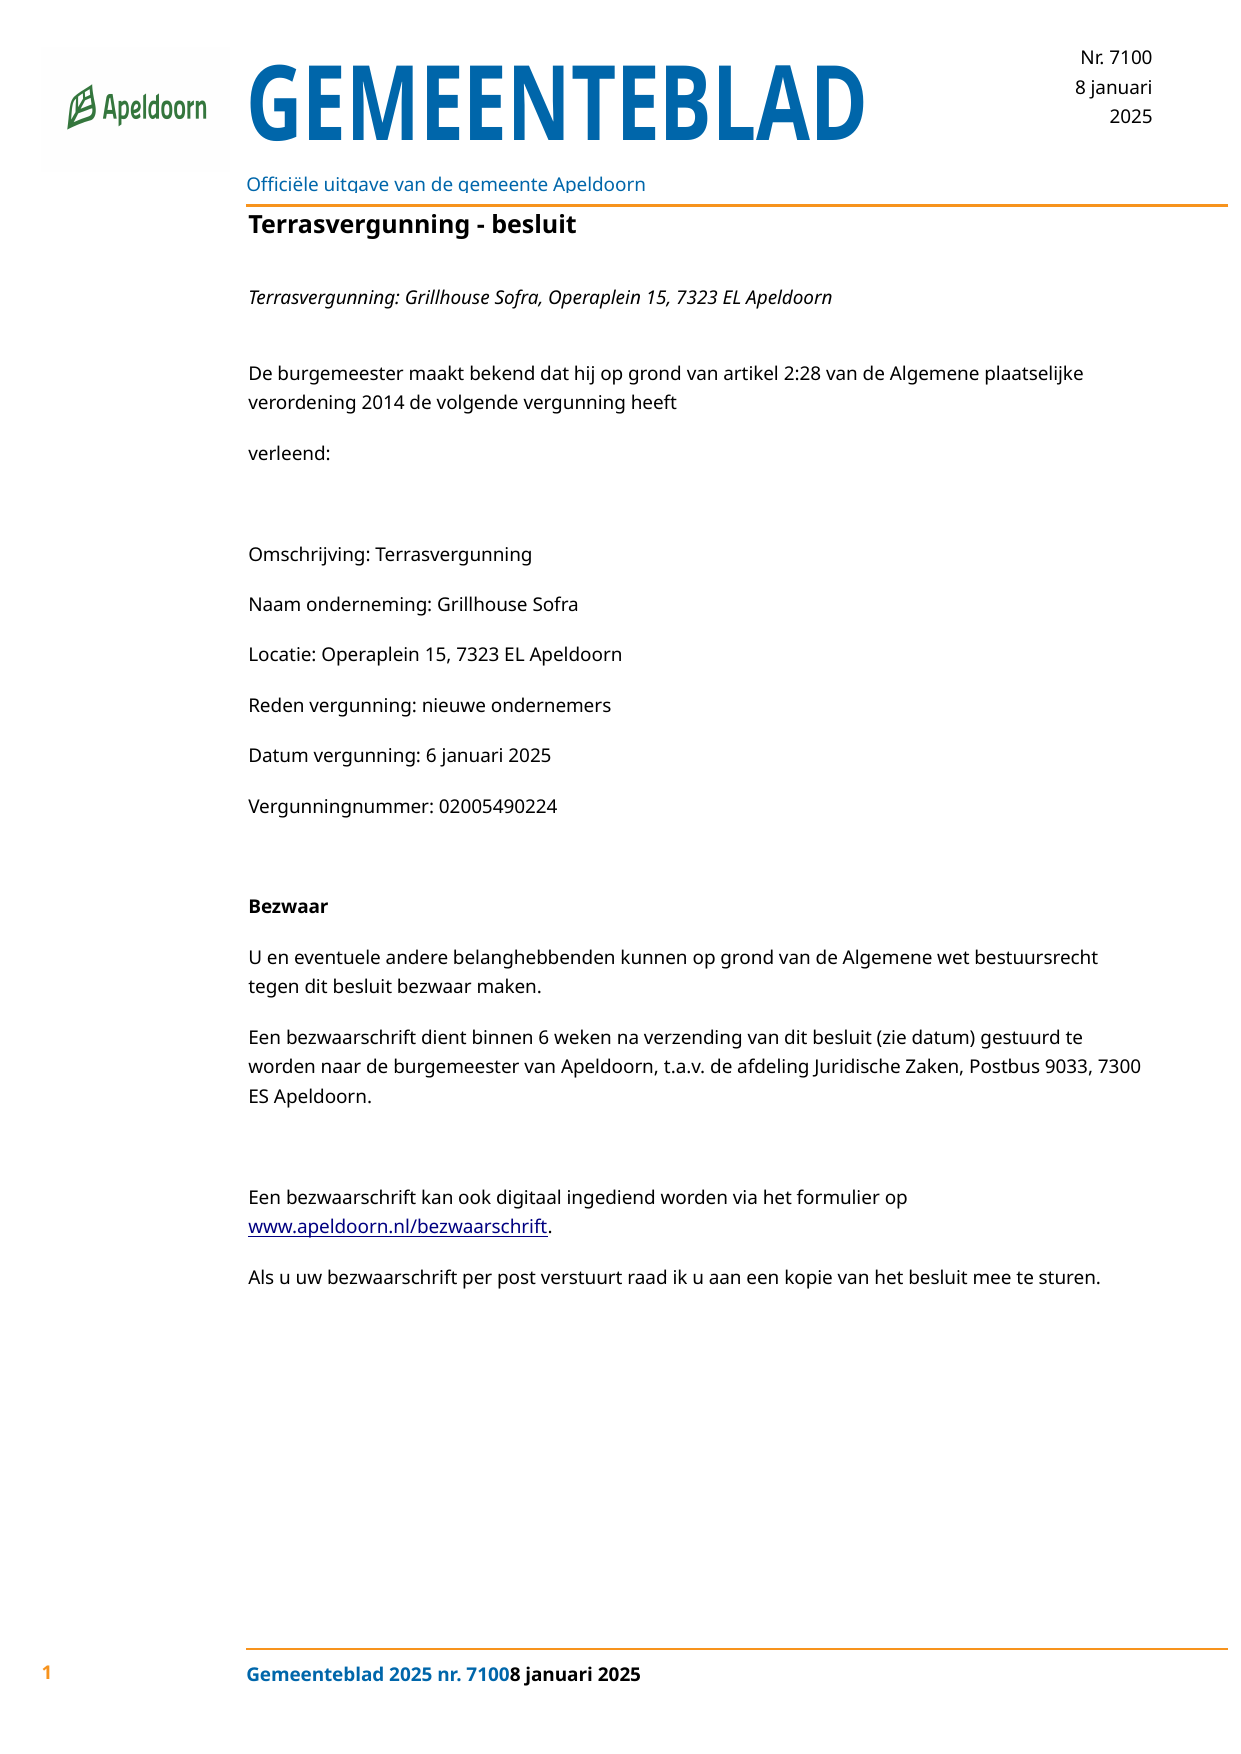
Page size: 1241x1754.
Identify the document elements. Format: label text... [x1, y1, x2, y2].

text Terrasvergunning - besluit [248, 207, 1152, 241]
text Locatie: Operaplein 15, 7323 EL Apeldoorn [248, 642, 1152, 667]
text Reden vergunning: nieuwe ondernemers [248, 692, 1152, 718]
text Een bezwaarschrift kan ook digitaal ingediend worden via het formulier op www.apeldoorn.nl/bezwaarschrift. [248, 1184, 1152, 1239]
text De burgemeester maakt bekend dat hij op grond van artikel 2:28 van de Algemene plaatselijke verordening 2014 de volgende vergunning heeft [248, 360, 1152, 415]
picture [41, 47, 231, 172]
text Een bezwaarschrift dient binnen 6 weken na verzending van dit besluit (zie datum) gestuurd te worden naar de burgemeester van Apeldoorn, t.a.v. de afdeling Juridische Zaken, Postbus 9033, 7300 ES Apeldoorn. [248, 1024, 1152, 1109]
text Als u uw bezwaarschrift per post verstuurt raad ik u aan een kopie van het besluit mee te sturen. [248, 1264, 1152, 1290]
text Vergunningnummer: 02005490224 [248, 793, 1152, 819]
text Bezwaar [248, 894, 1152, 919]
text verleend: [248, 440, 1152, 466]
text Terrasvergunning: Grillhouse Sofra, Operaplein 15, 7323 EL Apeldoorn [248, 284, 1152, 309]
text Omschrijving: Terrasvergunning [248, 541, 1152, 567]
text U en eventuele andere belanghebbenden kunnen op grond van de Algemene wet bestuursrecht tegen dit besluit bezwaar maken. [248, 944, 1152, 999]
text Naam onderneming: Grillhouse Sofra [248, 591, 1152, 617]
text Datum vergunning: 6 januari 2025 [248, 742, 1152, 768]
